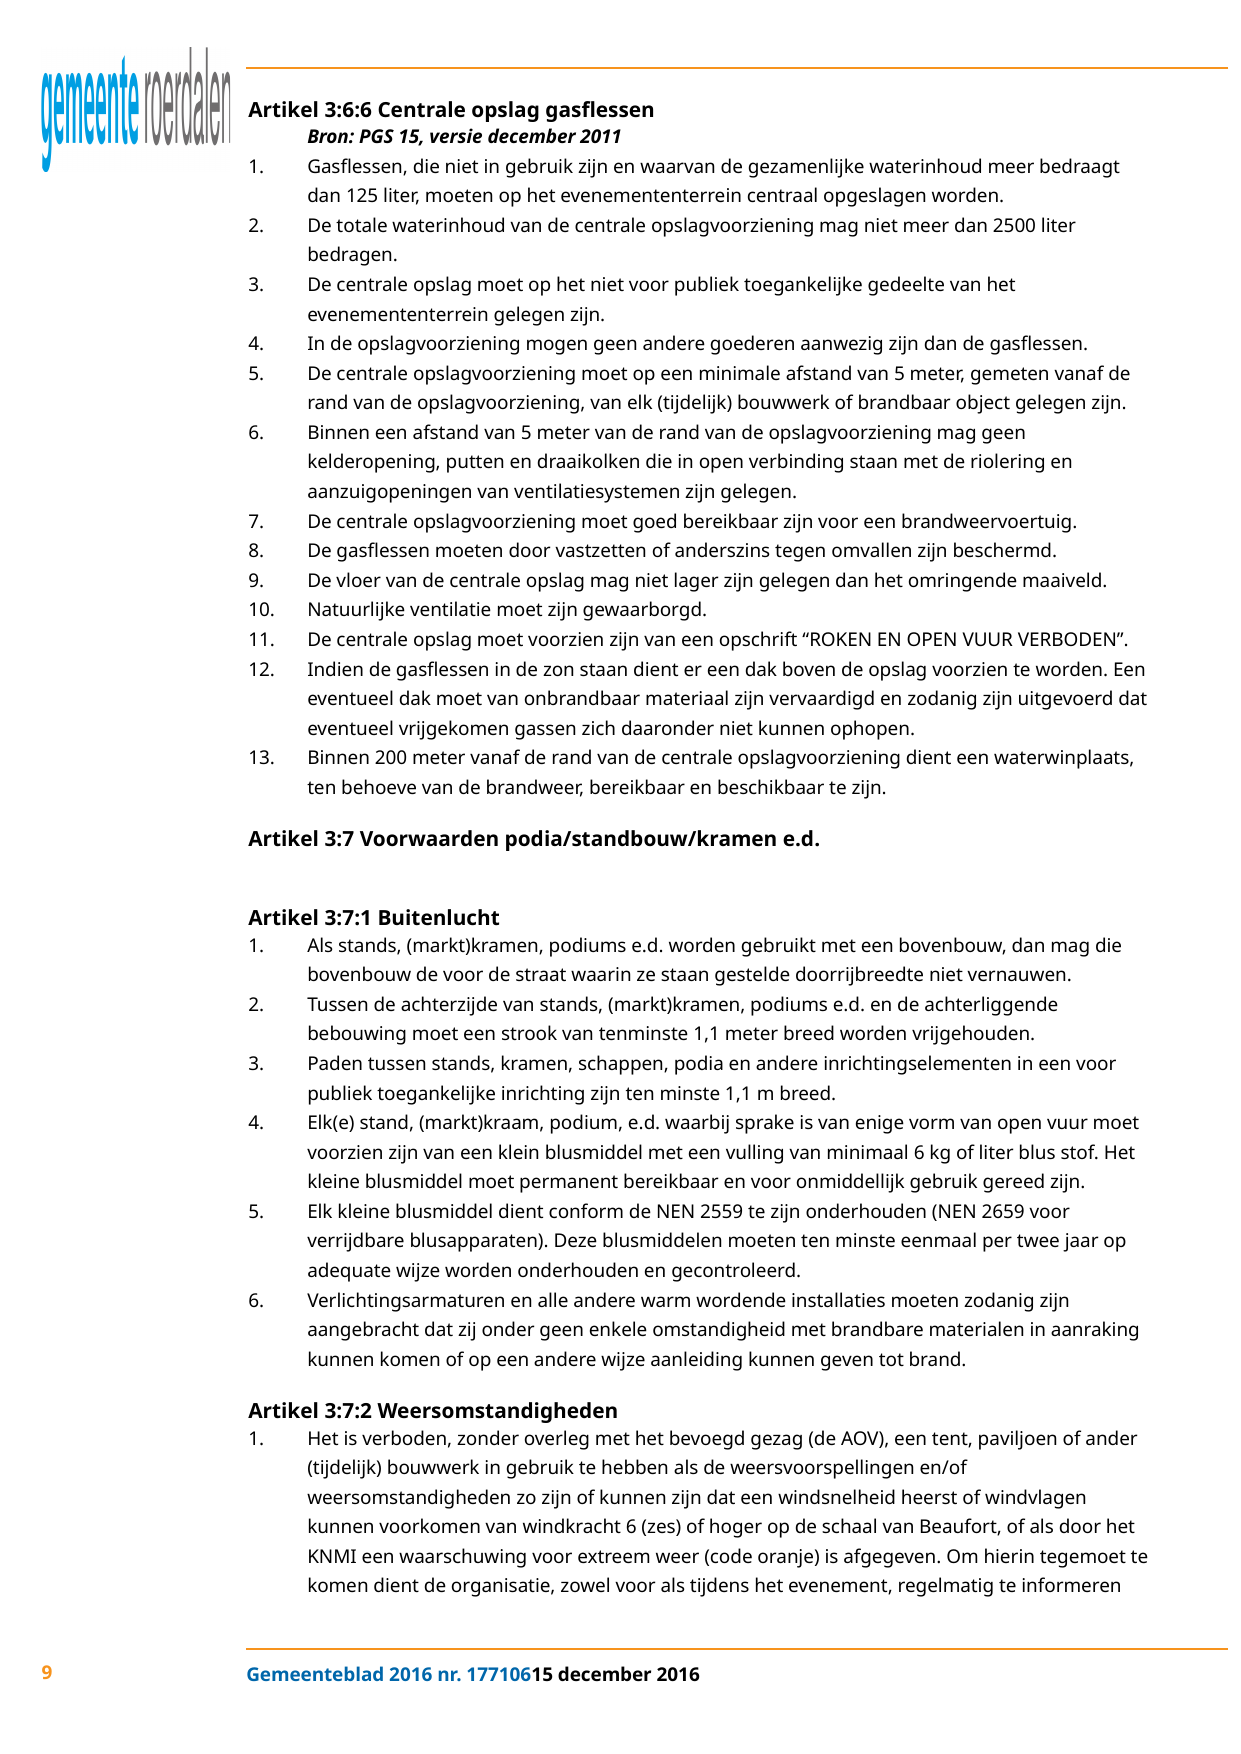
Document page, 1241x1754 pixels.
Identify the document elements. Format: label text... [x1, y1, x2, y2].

list De vloer van de centrale opslag mag niet lager zijn gelegen dan het omringende maaiveld. [248, 567, 1152, 593]
list Paden tussen stands, kramen, schappen, podia en andere inrichtingselementen in een voor publiek toegankelijke inrichting zijn ten minste 1,1 m breed. [248, 1050, 1152, 1105]
text Artikel 3:7:1 Buitenlucht [248, 903, 1152, 932]
list De centrale opslag moet op het niet voor publiek toegankelijke gedeelte van het evenemententerrein gelegen zijn. [248, 271, 1152, 326]
list De centrale opslagvoorziening moet goed bereikbaar zijn voor een brandweervoertuig. [248, 508, 1152, 533]
text Artikel 3:7:2 Weersomstandigheden [248, 1396, 1152, 1425]
picture [41, 134, 48, 172]
list De centrale opslag moet voorzien zijn van een opschrift “ROKEN EN OPEN VUUR VERBODEN”. [248, 626, 1152, 652]
list Gasflessen, die niet in gebruik zijn en waarvan de gezamenlijke waterinhoud meer bedraagt dan 125 liter, moeten op het evenemententerrein centraal opgeslagen worden. [248, 153, 1152, 208]
list Bron: PGS 15, versie december 2011 [248, 123, 1152, 149]
list Binnen een afstand van 5 meter van de rand van de opslagvoorziening mag geen kelderopening, putten en draaikolken die in open verbinding staan met de riolering en aanzuigopeningen van ventilatiesystemen zijn gelegen. [248, 419, 1152, 504]
list Indien de gasflessen in de zon staan dient er een dak boven de opslag voorzien te worden. Een eventueel dak moet van onbrandbaar materiaal zijn vervaardigd en zodanig zijn uitgevoerd dat eventueel vrijgekomen gassen zich daaronder niet kunnen ophopen. [248, 656, 1152, 741]
list De gasflessen moeten door vastzetten of anderszins tegen omvallen zijn beschermd. [248, 537, 1152, 563]
list De totale waterinhoud van de centrale opslagvoorziening mag niet meer dan 2500 liter bedragen. [248, 212, 1152, 267]
list Verlichtingsarmaturen en alle andere warm wordende installaties moeten zodanig zijn aangebracht dat zij onder geen enkele omstandigheid met brandbare materialen in aanraking kunnen komen of op een andere wijze aanleiding kunnen geven tot brand. [248, 1287, 1152, 1372]
list De centrale opslagvoorziening moet op een minimale afstand van 5 meter, gemeten vanaf de rand van de opslagvoorziening, van elk (tijdelijk) bouwwerk of brandbaar object gelegen zijn. [248, 360, 1152, 415]
text Artikel 3:6:6 Centrale opslag gasflessen [248, 95, 1152, 123]
list In de opslagvoorziening mogen geen andere goederen aanwezig zijn dan de gasflessen. [248, 330, 1152, 356]
list Natuurlijke ventilatie moet zijn gewaarborgd. [248, 597, 1152, 622]
list Elk kleine blusmiddel dient conform de NEN 2559 te zijn onderhouden (NEN 2659 voor verrijdbare blusapparaten). Deze blusmiddelen moeten ten minste eenmaal per twee jaar op adequate wijze worden onderhouden en gecontroleerd. [248, 1198, 1152, 1283]
list Binnen 200 meter vanaf de rand van de centrale opslagvoorziening dient een waterwinplaats, ten behoeve van de brandweer, bereikbaar en beschikbaar te zijn. [248, 744, 1152, 800]
list Elk(e) stand, (markt)kraam, podium, e.d. waarbij sprake is van enige vorm van open vuur moet voorzien zijn van een klein blusmiddel met een vulling van minimaal 6 kg of liter blus stof. Het kleine blusmiddel moet permanent bereikbaar en voor onmiddellijk gebruik gereed zijn. [248, 1109, 1152, 1194]
list Het is verboden, zonder overleg met het bevoegd gezag (de AOV), een tent, paviljoen of ander (tijdelijk) bouwwerk in gebruik te hebben als de weersvoorspellingen en/of weersomstandigheden zo zijn of kunnen zijn dat een windsnelheid heerst of windvlagen kunnen voorkomen van windkracht 6 (zes) of hoger op de schaal van Beaufort, of als door het KNMI een waarschuwing voor extreem weer (code oranje) is afgegeven. Om hierin tegemoet te komen dient de organisatie, zowel voor als tijdens het evenement, regelmatig te informeren [248, 1425, 1152, 1598]
text Artikel 3:7 Voorwaarden podia/standbouw/kramen e.d. [248, 824, 1152, 853]
picture [41, 47, 231, 172]
list Tussen de achterzijde van stands, (markt)kramen, podiums e.d. en de achterliggende bebouwing moet een strook van tenminste 1,1 meter breed worden vrijgehouden. [248, 991, 1152, 1046]
list Als stands, (markt)kramen, podiums e.d. worden gebruikt met een bovenbouw, dan mag die bovenbouw de voor de straat waarin ze staan gestelde doorrijbreedte niet vernauwen. [248, 932, 1152, 987]
